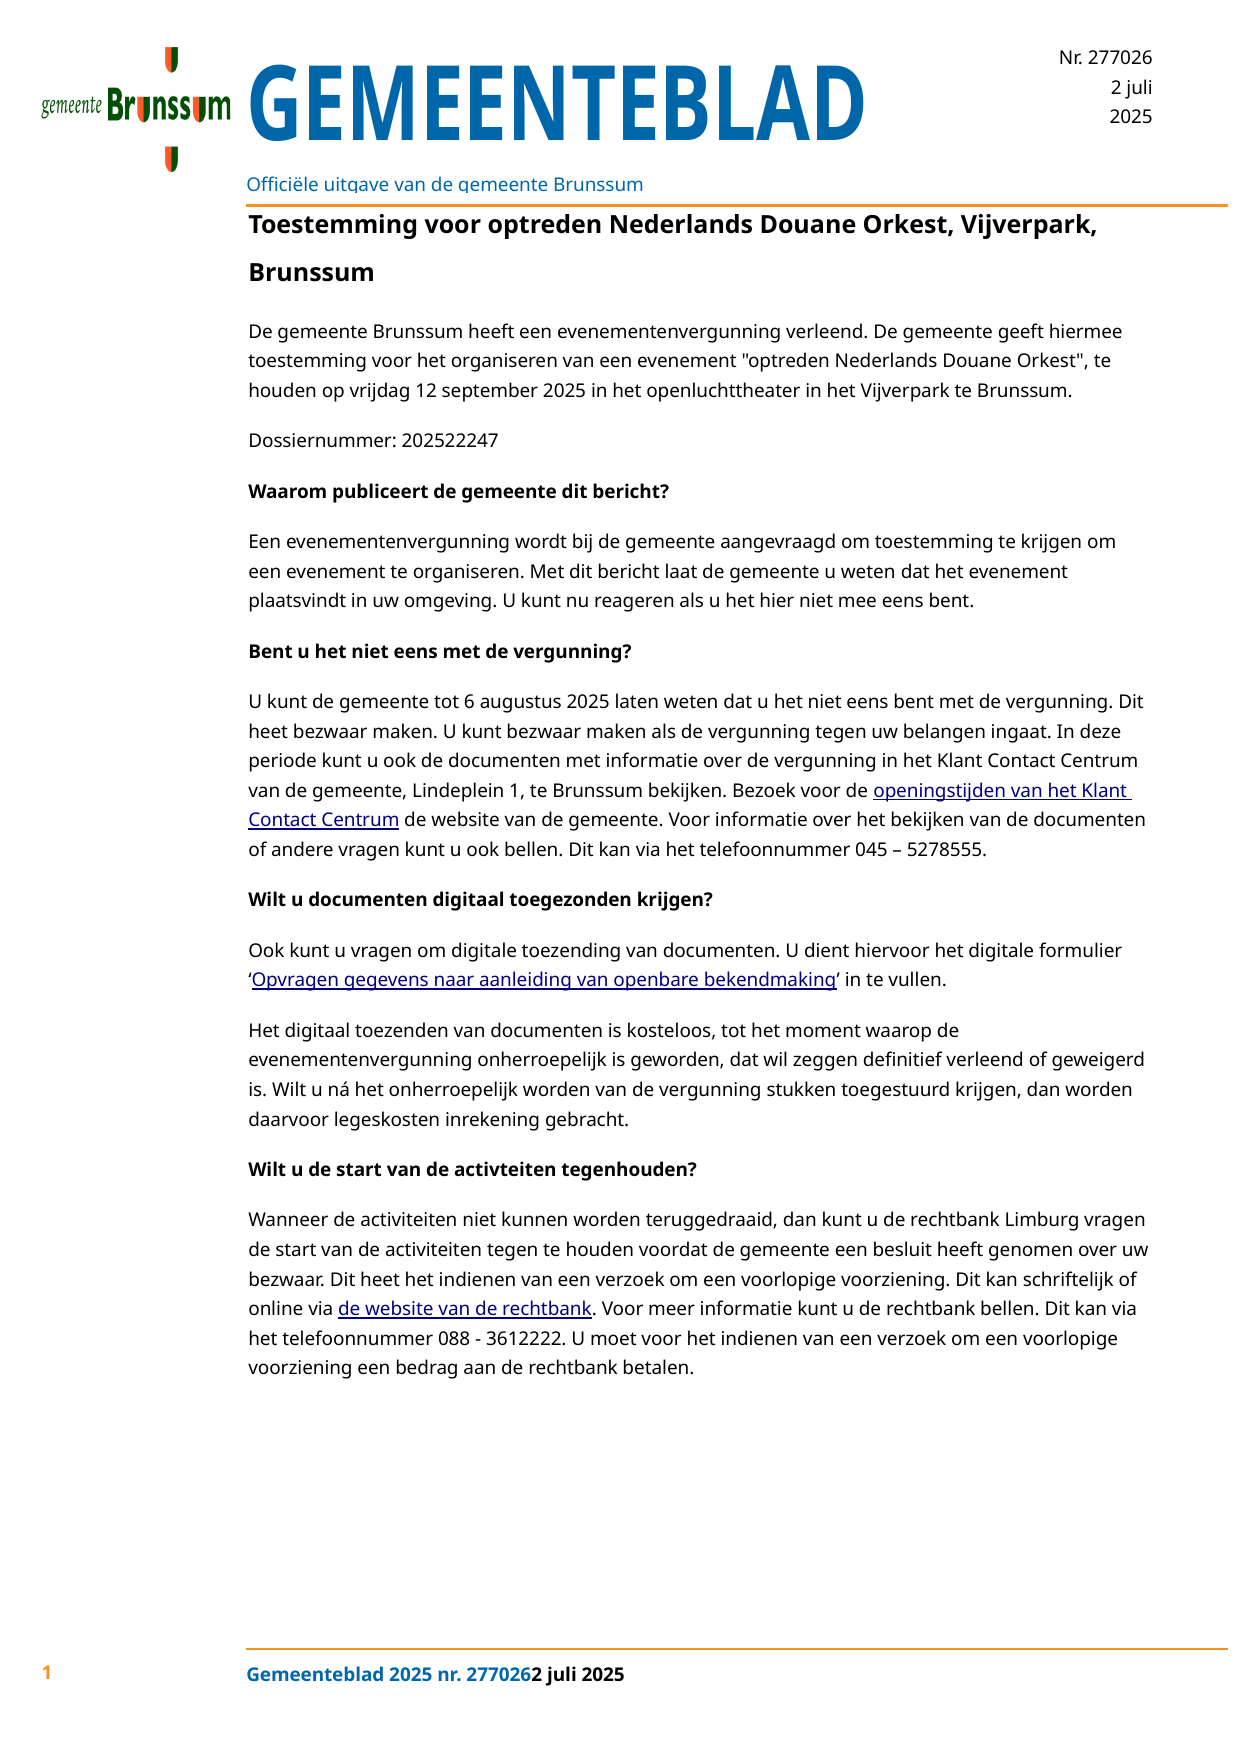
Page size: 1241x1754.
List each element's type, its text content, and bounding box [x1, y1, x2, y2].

text Wilt u de start van de activteiten tegenhouden? [248, 1156, 1152, 1182]
text U kunt de gemeente tot 6 augustus 2025 laten weten dat u het niet eens bent met de vergunning. Dit heet bezwaar maken. U kunt bezwaar maken als de vergunning tegen uw belangen ingaat. In deze periode kunt u ook de documenten met informatie over de vergunning in het Klant Contact Centrum van de gemeente, Lindeplein 1, te Brunssum bekijken. Bezoek voor de openingstijden van het Klant Contact Centrum de website van de gemeente. Voor informatie over het bekijken van de documenten of andere vragen kunt u ook bellen. Dit kan via het telefoonnummer 045 – 5278555. [248, 688, 1152, 862]
text Bent u het niet eens met de vergunning? [248, 638, 1152, 664]
text Ook kunt u vragen om digitale toezending van documenten. U dient hiervoor het digitale formulier ‘Opvragen gegevens naar aanleiding van openbare bekendmaking’ in te vullen. [248, 937, 1152, 992]
text Dossiernummer: 202522247 [248, 427, 1152, 453]
text Het digitaal toezenden van documenten is kosteloos, tot het moment waarop de evenementenvergunning onherroepelijk is geworden, dat wil zeggen definitief verleend of geweigerd is. Wilt u ná het onherroepelijk worden van de vergunning stukken toegestuurd krijgen, dan worden daarvoor legeskosten inrekening gebracht. [248, 1017, 1152, 1132]
text De gemeente Brunssum heeft een evenementenvergunning verleend. De gemeente geeft hiermee toestemming voor het organiseren van een evenement "optreden Nederlands Douane Orkest", te houden op vrijdag 12 september 2025 in het openluchttheater in het Vijverpark te Brunssum. [248, 318, 1152, 403]
text Een evenementenvergunning wordt bij de gemeente aangevraagd om toestemming te krijgen om een evenement te organiseren. Met dit bericht laat de gemeente u weten dat het evenement plaatsvindt in uw omgeving. U kunt nu reageren als u het hier niet mee eens bent. [248, 528, 1152, 613]
text Waarom publiceert de gemeente dit bericht? [248, 478, 1152, 504]
picture [41, 47, 231, 172]
text Wanneer de activiteiten niet kunnen worden teruggedraaid, dan kunt u de rechtbank Limburg vragen de start van de activiteiten tegen te houden voordat de gemeente een besluit heeft genomen over uw bezwaar. Dit heet het indienen van een verzoek om een voorlopige voorziening. Dit kan schriftelijk of online via de website van de rechtbank. Voor meer informatie kunt u de rechtbank bellen. Dit kan via het telefoonnummer 088 - 3612222. U moet voor het indienen van een verzoek om een voorlopige voorziening een bedrag aan de rechtbank betalen. [248, 1207, 1152, 1380]
text Toestemming voor optreden Nederlands Douane Orkest, Vijverpark, Brunssum [248, 207, 1152, 288]
text Wilt u documenten digitaal toegezonden krijgen? [248, 887, 1152, 912]
